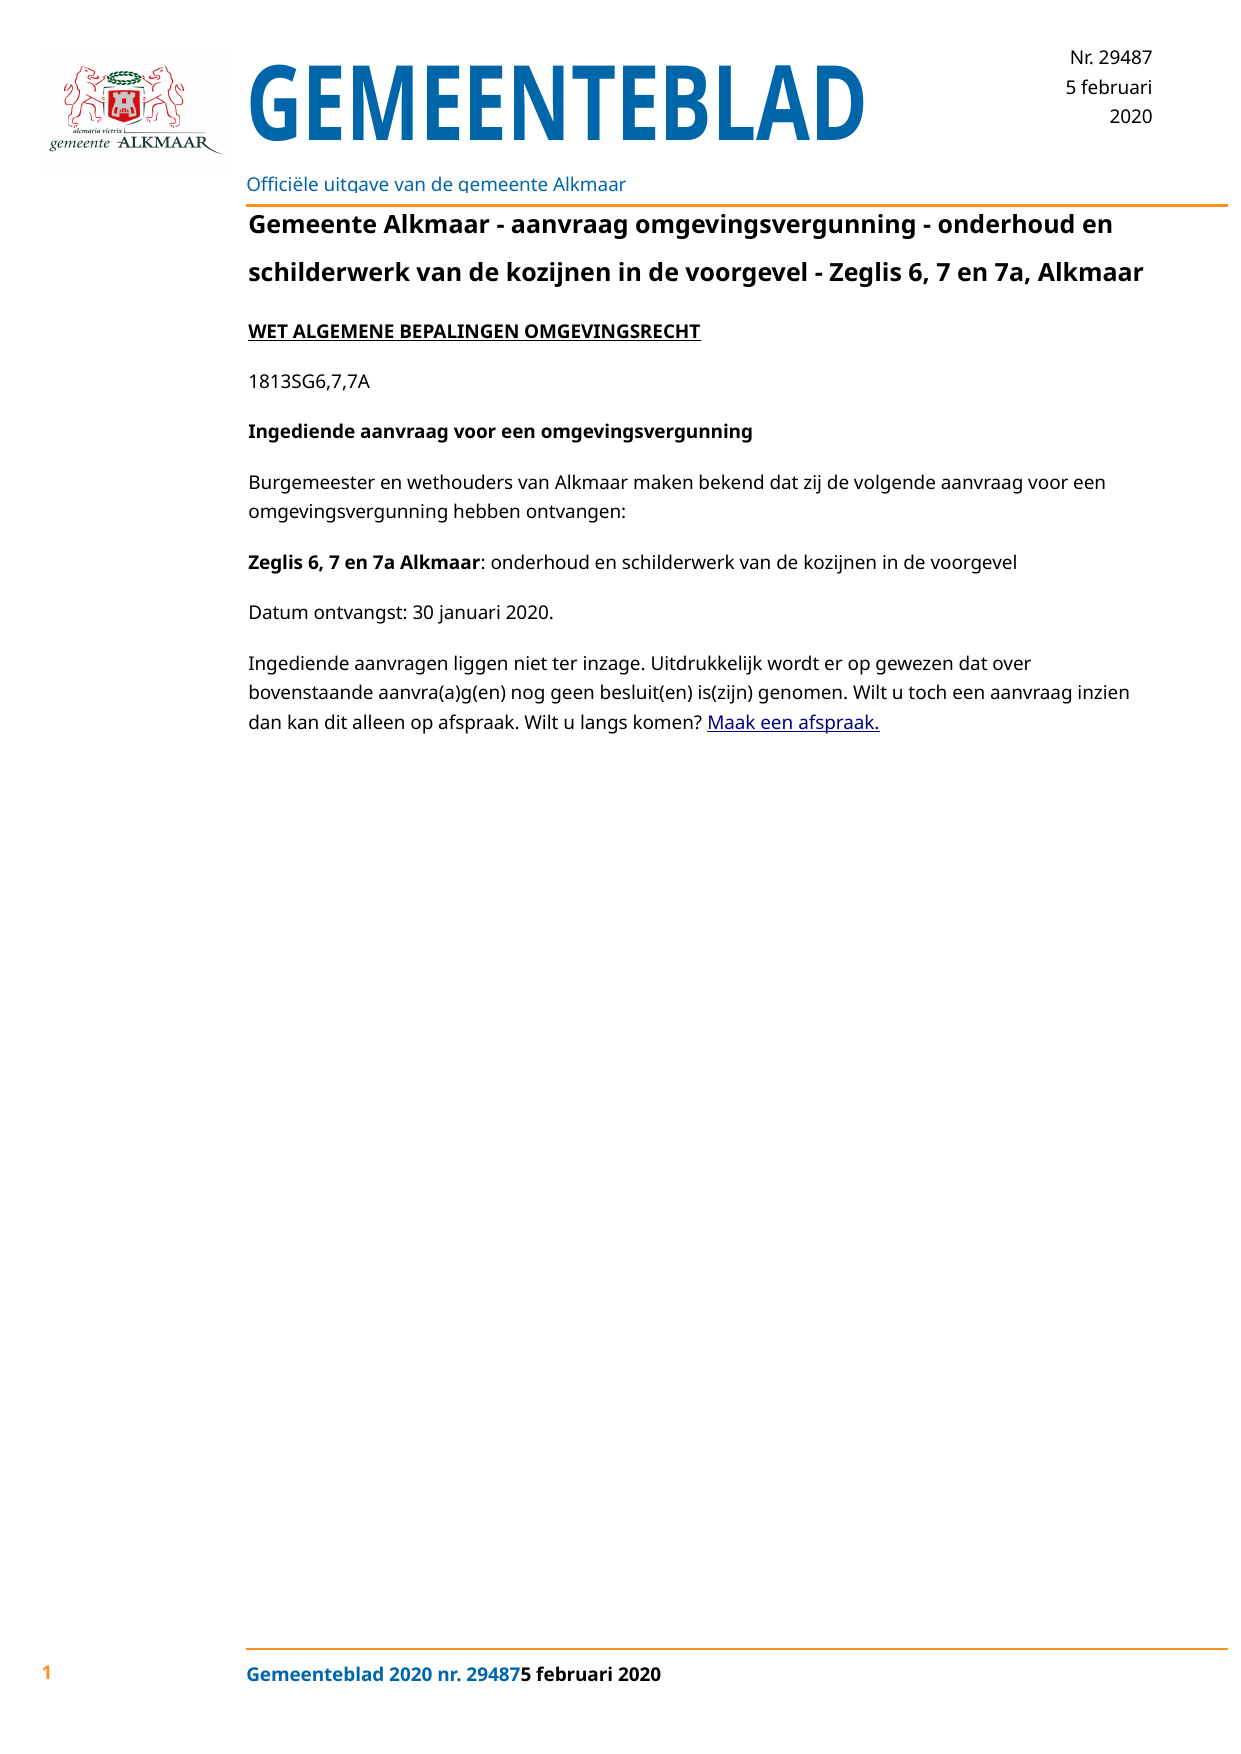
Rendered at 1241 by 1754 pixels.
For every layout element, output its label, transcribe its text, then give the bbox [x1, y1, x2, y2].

text Ingediende aanvragen liggen niet ter inzage. Uitdrukkelijk wordt er op gewezen dat over bovenstaande aanvra(a)g(en) nog geen besluit(en) is(zijn) genomen. Wilt u toch een aanvraag inzien dan kan dit alleen op afspraak. Wilt u langs komen? Maak een afspraak. [248, 650, 1152, 735]
picture [41, 47, 231, 172]
text Ingediende aanvraag voor een omgevingsvergunning [248, 419, 1152, 444]
text Zeglis 6, 7 en 7a Alkmaar: onderhoud en schilderwerk van de kozijnen in de voorgevel [248, 549, 1152, 575]
text 1813SG6,7,7A [248, 368, 1152, 394]
text Burgemeester en wethouders van Alkmaar maken bekend dat zij de volgende aanvraag voor een omgevingsvergunning hebben ontvangen: [248, 469, 1152, 524]
text WET ALGEMENE BEPALINGEN OMGEVINGSRECHT [248, 318, 1152, 344]
text Gemeente Alkmaar - aanvraag omgevingsvergunning - onderhoud en schilderwerk van de kozijnen in de voorgevel - Zeglis 6, 7 en 7a, Alkmaar [248, 207, 1152, 288]
text Datum ontvangst: 30 januari 2020. [248, 599, 1152, 625]
